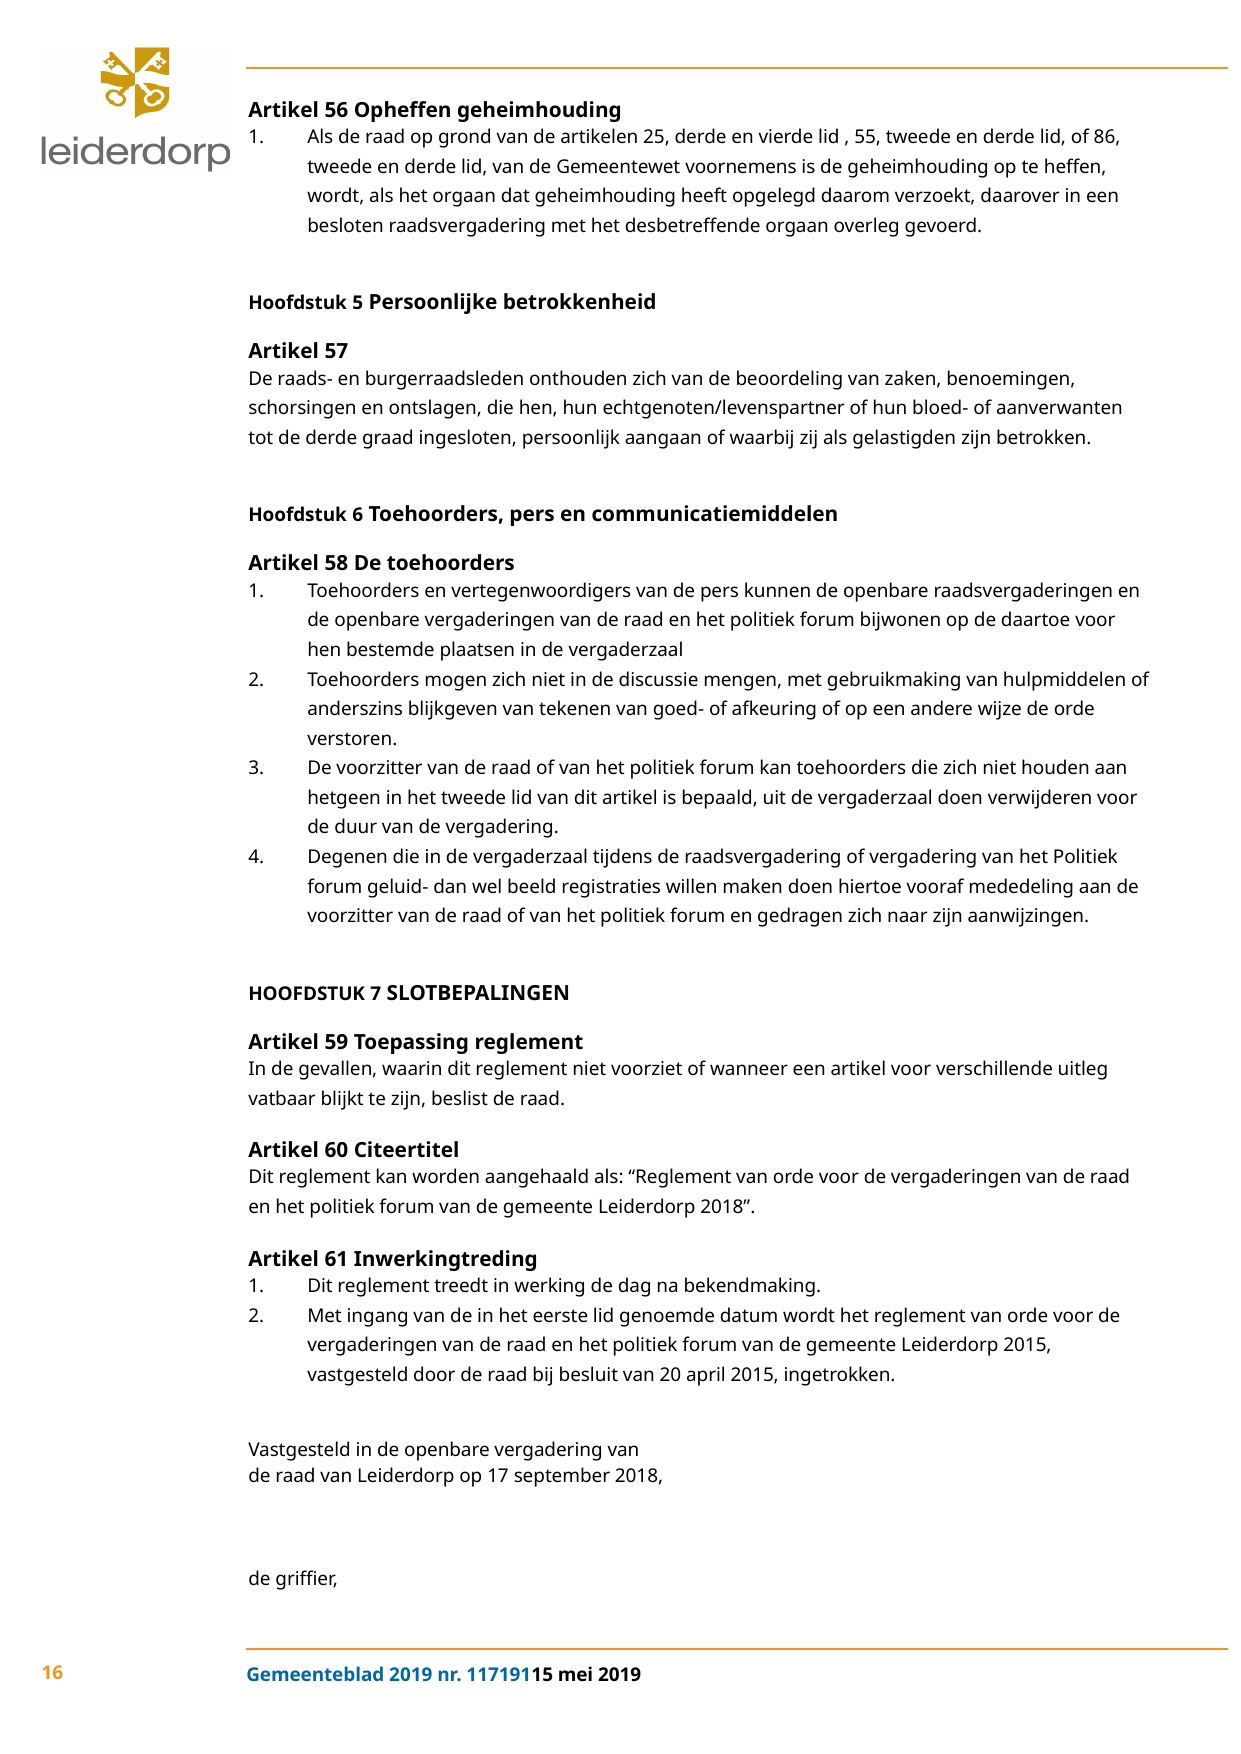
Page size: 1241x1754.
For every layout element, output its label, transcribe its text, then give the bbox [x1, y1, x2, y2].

text Dit reglement kan worden aangehaald als: “Reglement van orde voor de vergaderingen van de raad en het politiek forum van de gemeente Leiderdorp 2018”. [248, 1164, 1152, 1219]
list Dit reglement treedt in werking de dag na bekendmaking. [248, 1272, 1152, 1298]
list Als de raad op grond van de artikelen 25, derde en vierde lid , 55, tweede en derde lid, of 86, tweede en derde lid, van de Gemeentewet voornemens is de geheimhouding op te heffen, wordt, als het orgaan dat geheimhouding heeft opgelegd daarom verzoekt, daarover in een besloten raadsvergadering met het desbetreffende orgaan overleg gevoerd. [248, 123, 1152, 238]
text Artikel 56 Opheffen geheimhouding [248, 95, 1152, 123]
list Met ingang van de in het eerste lid genoemde datum wordt het reglement van orde voor de vergaderingen van de raad en het politiek forum van de gemeente Leiderdorp 2015, vastgesteld door de raad bij besluit van 20 april 2015, ingetrokken. [248, 1302, 1152, 1387]
text Hoofdstuk 6 Toehoorders, pers en communicatiemiddelen [248, 499, 1152, 528]
text De raads- en burgerraadsleden onthouden zich van de beoordeling van zaken, benoemingen, schorsingen en ontslagen, die hen, hun echtgenoten/levenspartner of hun bloed- of aanverwanten tot de derde graad ingesloten, persoonlijk aangaan of waarbij zij als gelastigden zijn betrokken. [248, 365, 1152, 450]
text Artikel 60 Citeertitel [248, 1135, 1152, 1164]
text Artikel 57 [248, 336, 1152, 365]
list Toehoorders mogen zich niet in de discussie mengen, met gebruikmaking van hulpmiddelen of anderszins blijkgeven van tekenen van goed- of afkeuring of op een andere wijze de orde verstoren. [248, 666, 1152, 751]
list Degenen die in de vergaderzaal tijdens de raadsvergadering of vergadering van het Politiek forum geluid- dan wel beeld registraties willen maken doen hiertoe vooraf mededeling aan de voorzitter van de raad of van het politiek forum en gedragen zich naar zijn aanwijzingen. [248, 843, 1152, 928]
list Toehoorders en vertegenwoordigers van de pers kunnen de openbare raadsvergaderingen en de openbare vergaderingen van de raad en het politiek forum bijwonen op de daartoe voor hen bestemde plaatsen in de vergaderzaal [248, 577, 1152, 662]
text Hoofdstuk 5 Persoonlijke betrokkenheid [248, 287, 1152, 316]
text Artikel 58 De toehoorders [248, 548, 1152, 577]
text HOOFDSTUK 7 SLOTBEPALINGEN [248, 978, 1152, 1006]
text Artikel 61 Inwerkingtreding [248, 1244, 1152, 1272]
text de raad van Leiderdorp op 17 september 2018, [248, 1462, 1152, 1488]
text Vastgesteld in de openbare vergadering van [248, 1436, 1152, 1462]
text Artikel 59 Toepassing reglement [248, 1027, 1152, 1055]
text de griffier, [248, 1565, 1152, 1591]
list De voorzitter van de raad of van het politiek forum kan toehoorders die zich niet houden aan hetgeen in het tweede lid van dit artikel is bepaald, uit de vergaderzaal doen verwijderen voor de duur van de vergadering. [248, 754, 1152, 839]
text In de gevallen, waarin dit reglement niet voorziet of wanneer een artikel voor verschillende uitleg vatbaar blijkt te zijn, beslist de raad. [248, 1055, 1152, 1111]
picture [41, 47, 231, 172]
